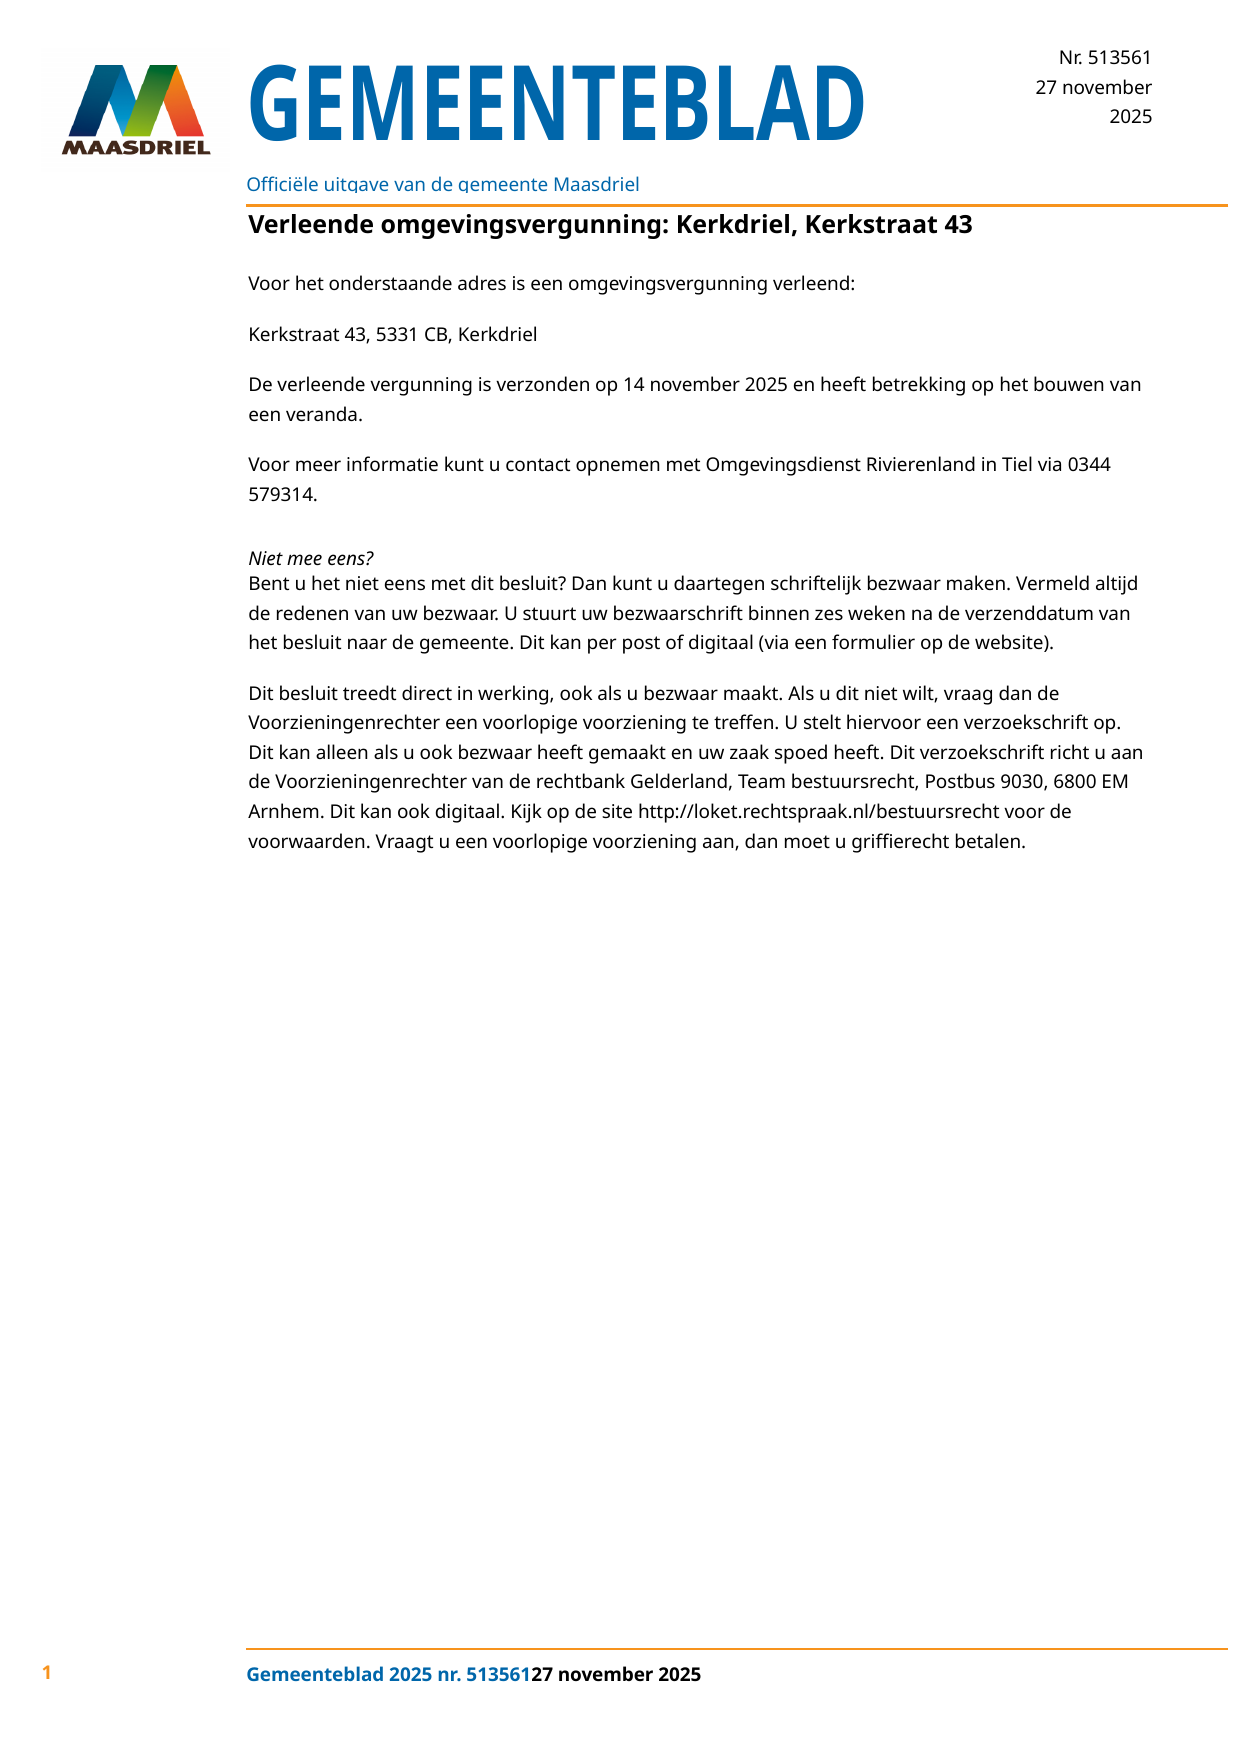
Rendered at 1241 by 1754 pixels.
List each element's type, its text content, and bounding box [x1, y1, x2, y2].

text Verleende omgevingsvergunning: Kerkdriel, Kerkstraat 43 [248, 207, 1152, 241]
picture [41, 47, 231, 172]
text Bent u het niet eens met dit besluit? Dan kunt u daartegen schriftelijk bezwaar maken. Vermeld altijd de redenen van uw bezwaar. U stuurt uw bezwaarschrift binnen zes weken na de verzenddatum van het besluit naar de gemeente. Dit kan per post of digitaal (via een formulier op de website). [248, 570, 1152, 655]
text De verleende vergunning is verzonden op 14 november 2025 en heeft betrekking op het bouwen van een veranda. [248, 371, 1152, 426]
text Dit besluit treedt direct in werking, ook als u bezwaar maakt. Als u dit niet wilt, vraag dan de Voorzieningenrechter een voorlopige voorziening te treffen. U stelt hiervoor een verzoekschrift op. Dit kan alleen als u ook bezwaar heeft gemaakt en uw zaak spoed heeft. Dit verzoekschrift richt u aan de Voorzieningenrechter van de rechtbank Gelderland, Team bestuursrecht, Postbus 9030, 6800 EM Arnhem. Dit kan ook digitaal. Kijk op de site http://loket.rechtspraak.nl/bestuursrecht voor de voorwaarden. Vraagt u een voorlopige voorziening aan, dan moet u griffierecht betalen. [248, 680, 1152, 854]
text Niet mee eens? [248, 545, 1152, 570]
text Voor meer informatie kunt u contact opnemen met Omgevingsdienst Rivierenland in Tiel via 0344 579314. [248, 451, 1152, 506]
text Voor het onderstaande adres is een omgevingsvergunning verleend: [248, 270, 1152, 296]
text Kerkstraat 43, 5331 CB, Kerkdriel [248, 321, 1152, 346]
